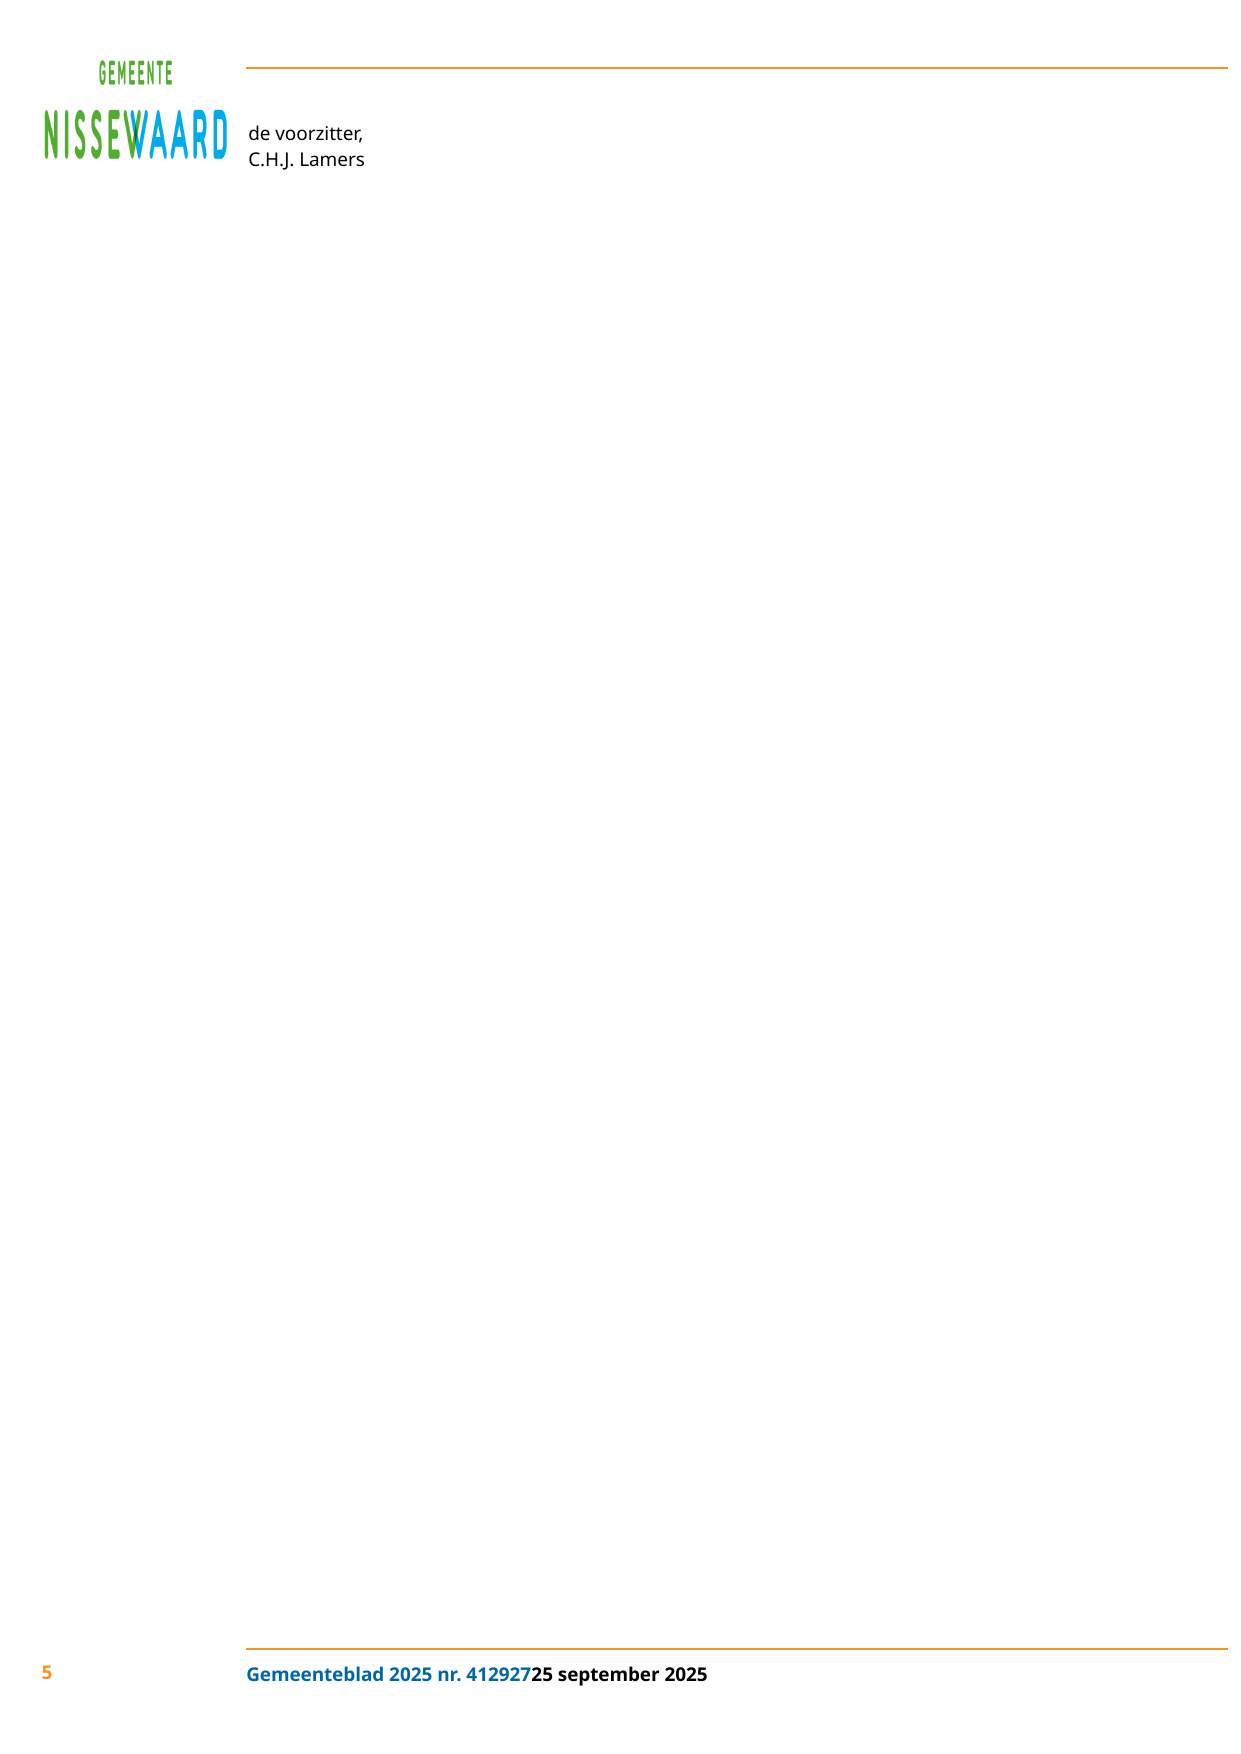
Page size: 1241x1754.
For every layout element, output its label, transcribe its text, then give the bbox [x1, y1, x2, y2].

text C.H.J. Lamers [248, 146, 1152, 172]
text de voorzitter, [248, 121, 1152, 146]
picture [41, 47, 231, 172]
